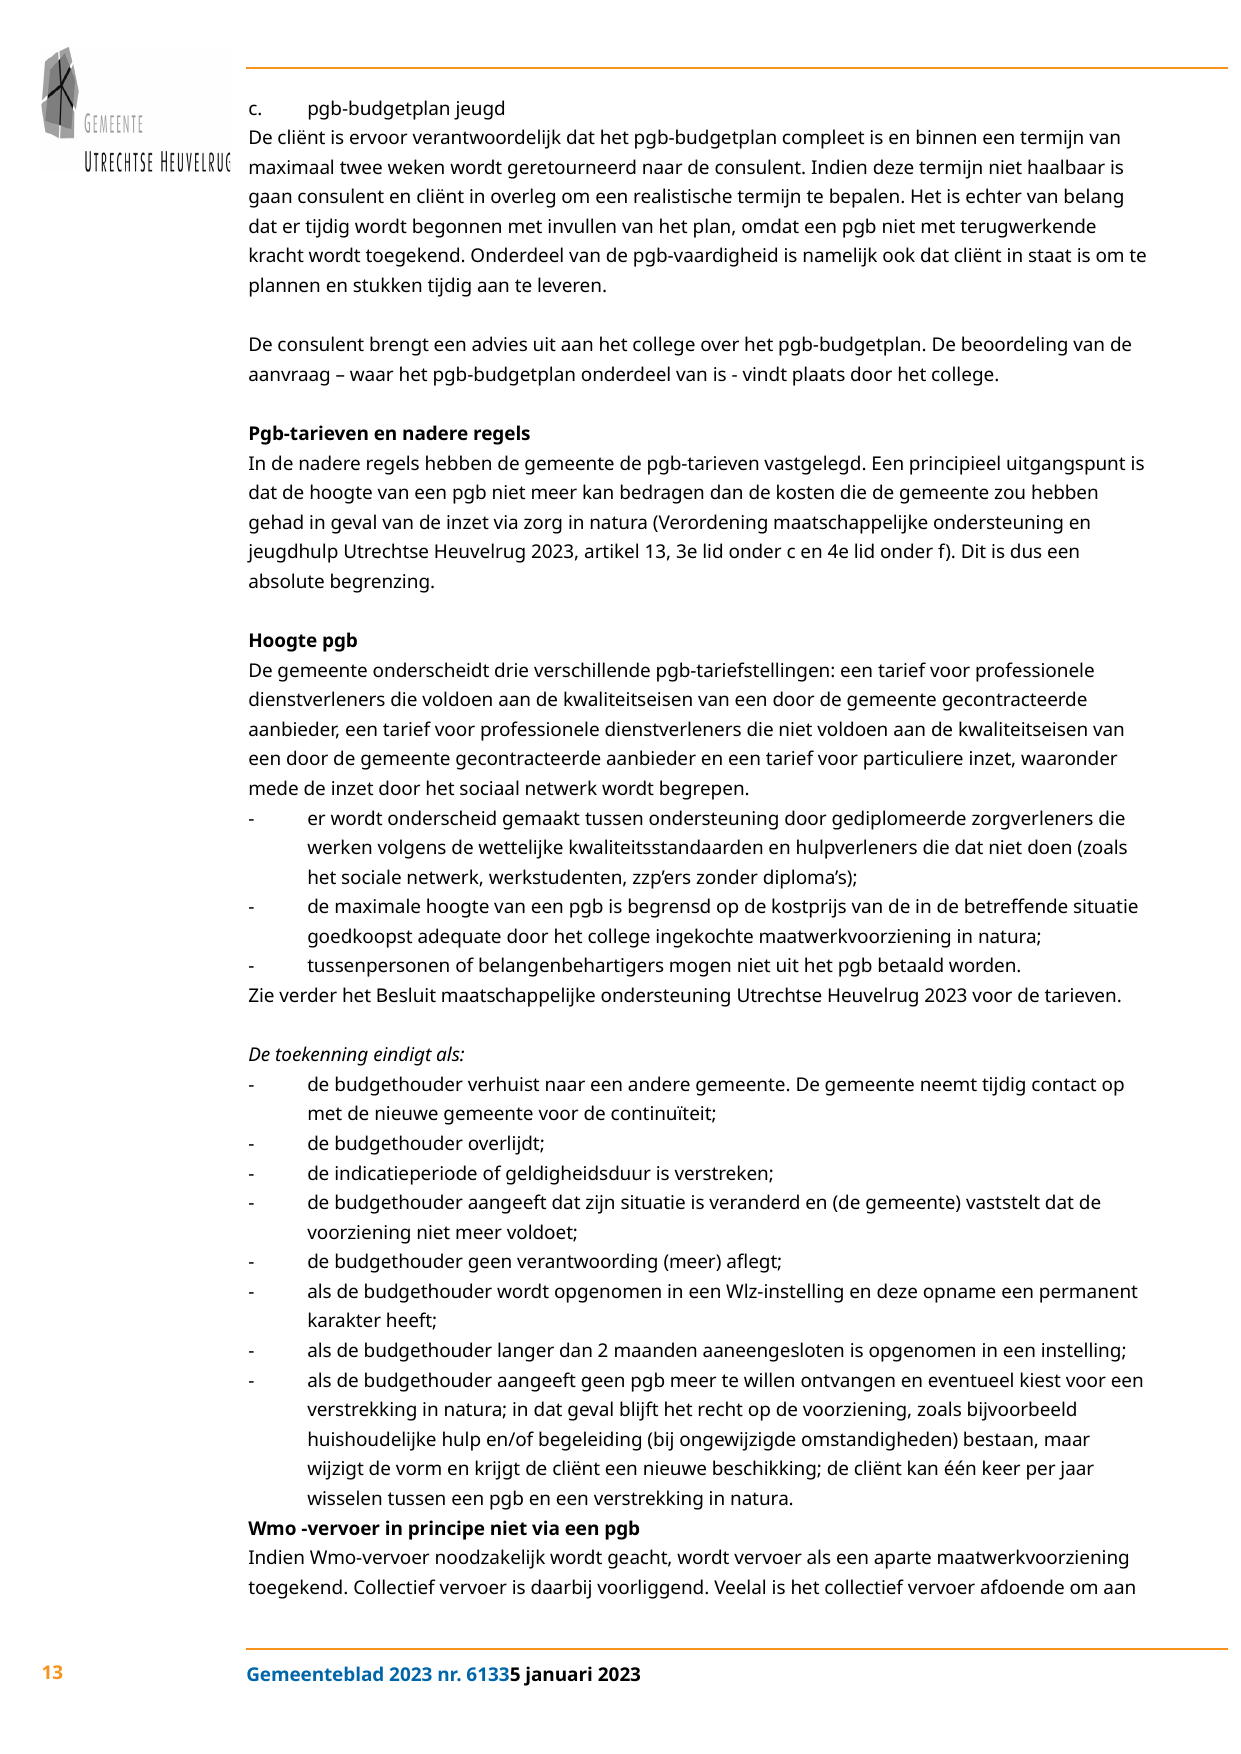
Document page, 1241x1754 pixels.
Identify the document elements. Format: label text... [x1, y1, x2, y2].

text Pgb-tarieven en nadere regels [248, 420, 1152, 446]
text De cliënt is ervoor verantwoordelijk dat het pgb-budgetplan compleet is en binnen een termijn van maximaal twee weken wordt geretourneerd naar de consulent. Indien deze termijn niet haalbaar is gaan consulent en cliënt in overleg om een realistische termijn te bepalen. Het is echter van belang dat er tijdig wordt begonnen met invullen van het plan, omdat een pgb niet met terugwerkende kracht wordt toegekend. Onderdeel van de pgb-vaardigheid is namelijk ook dat cliënt in staat is om te plannen en stukken tijdig aan te leveren. [248, 124, 1152, 298]
text De consulent brengt een advies uit aan het college over het pgb-budgetplan. De beoordeling van de aanvraag – waar het pgb-budgetplan onderdeel van is - vindt plaats door het college. [248, 331, 1152, 387]
list pgb-budgetplan jeugd [248, 95, 1152, 121]
text Hoogte pgb [248, 627, 1152, 653]
list de budgethouder geen verantwoording (meer) aflegt; [248, 1248, 1152, 1274]
list als de budgethouder wordt opgenomen in een Wlz-instelling en deze opname een permanent karakter heeft; [248, 1278, 1152, 1333]
list tussenpersonen of belangenbehartigers mogen niet uit het pgb betaald worden. [248, 953, 1152, 978]
list de budgethouder verhuist naar een andere gemeente. De gemeente neemt tijdig contact op met de nieuwe gemeente voor de continuïteit; [248, 1071, 1152, 1126]
text De toekenning eindigt als: [248, 1041, 1152, 1067]
list de indicatieperiode of geldigheidsduur is verstreken; [248, 1160, 1152, 1186]
list als de budgethouder aangeeft geen pgb meer te willen ontvangen en eventueel kiest voor een verstrekking in natura; in dat geval blijft het recht op de voorziening, zoals bijvoorbeeld huishoudelijke hulp en/of begeleiding (bij ongewijzigde omstandigheden) bestaan, maar wijzigt de vorm en krijgt de cliënt een nieuwe beschikking; de cliënt kan één keer per jaar wisselen tussen een pgb en een verstrekking in natura. [248, 1367, 1152, 1511]
text Indien Wmo-vervoer noodzakelijk wordt geacht, wordt vervoer als een aparte maatwerkvoorziening toegekend. Collectief vervoer is daarbij voorliggend. Veelal is het collectief vervoer afdoende om aan [248, 1544, 1152, 1600]
list de budgethouder aangeeft dat zijn situatie is veranderd en (de gemeente) vaststelt dat de voorziening niet meer voldoet; [248, 1189, 1152, 1245]
list de budgethouder overlijdt; [248, 1130, 1152, 1156]
list er wordt onderscheid gemaakt tussen ondersteuning door gediplomeerde zorgverleners die werken volgens de wettelijke kwaliteitsstandaarden en hulpverleners die dat niet doen (zoals het sociale netwerk, werkstudenten, zzp’ers zonder diploma’s); [248, 805, 1152, 890]
text Wmo -vervoer in principe niet via een pgb [248, 1515, 1152, 1541]
list als de budgethouder langer dan 2 maanden aaneengesloten is opgenomen in een instelling; [248, 1337, 1152, 1363]
text De gemeente onderscheidt drie verschillende pgb-tariefstellingen: een tarief voor professionele dienstverleners die voldoen aan de kwaliteitseisen van een door de gemeente gecontracteerde aanbieder, een tarief voor professionele dienstverleners die niet voldoen aan de kwaliteitseisen van een door de gemeente gecontracteerde aanbieder en een tarief voor particuliere inzet, waaronder mede de inzet door het sociaal netwerk wordt begrepen. [248, 657, 1152, 801]
list de maximale hoogte van een pgb is begrensd op de kostprijs van de in de betreffende situatie goedkoopst adequate door het college ingekochte maatwerkvoorziening in natura; [248, 893, 1152, 949]
text Zie verder het Besluit maatschappelijke ondersteuning Utrechtse Heuvelrug 2023 voor de tarieven. [248, 982, 1152, 1008]
text In de nadere regels hebben de gemeente de pgb-tarieven vastgelegd. Een principieel uitgangspunt is dat de hoogte van een pgb niet meer kan bedragen dan de kosten die de gemeente zou hebben gehad in geval van de inzet via zorg in natura (Verordening maatschappelijke ondersteuning en jeugdhulp Utrechtse Heuvelrug 2023, artikel 13, 3e lid onder c en 4e lid onder f). Dit is dus een absolute begrenzing. [248, 450, 1152, 594]
picture [41, 47, 231, 172]
